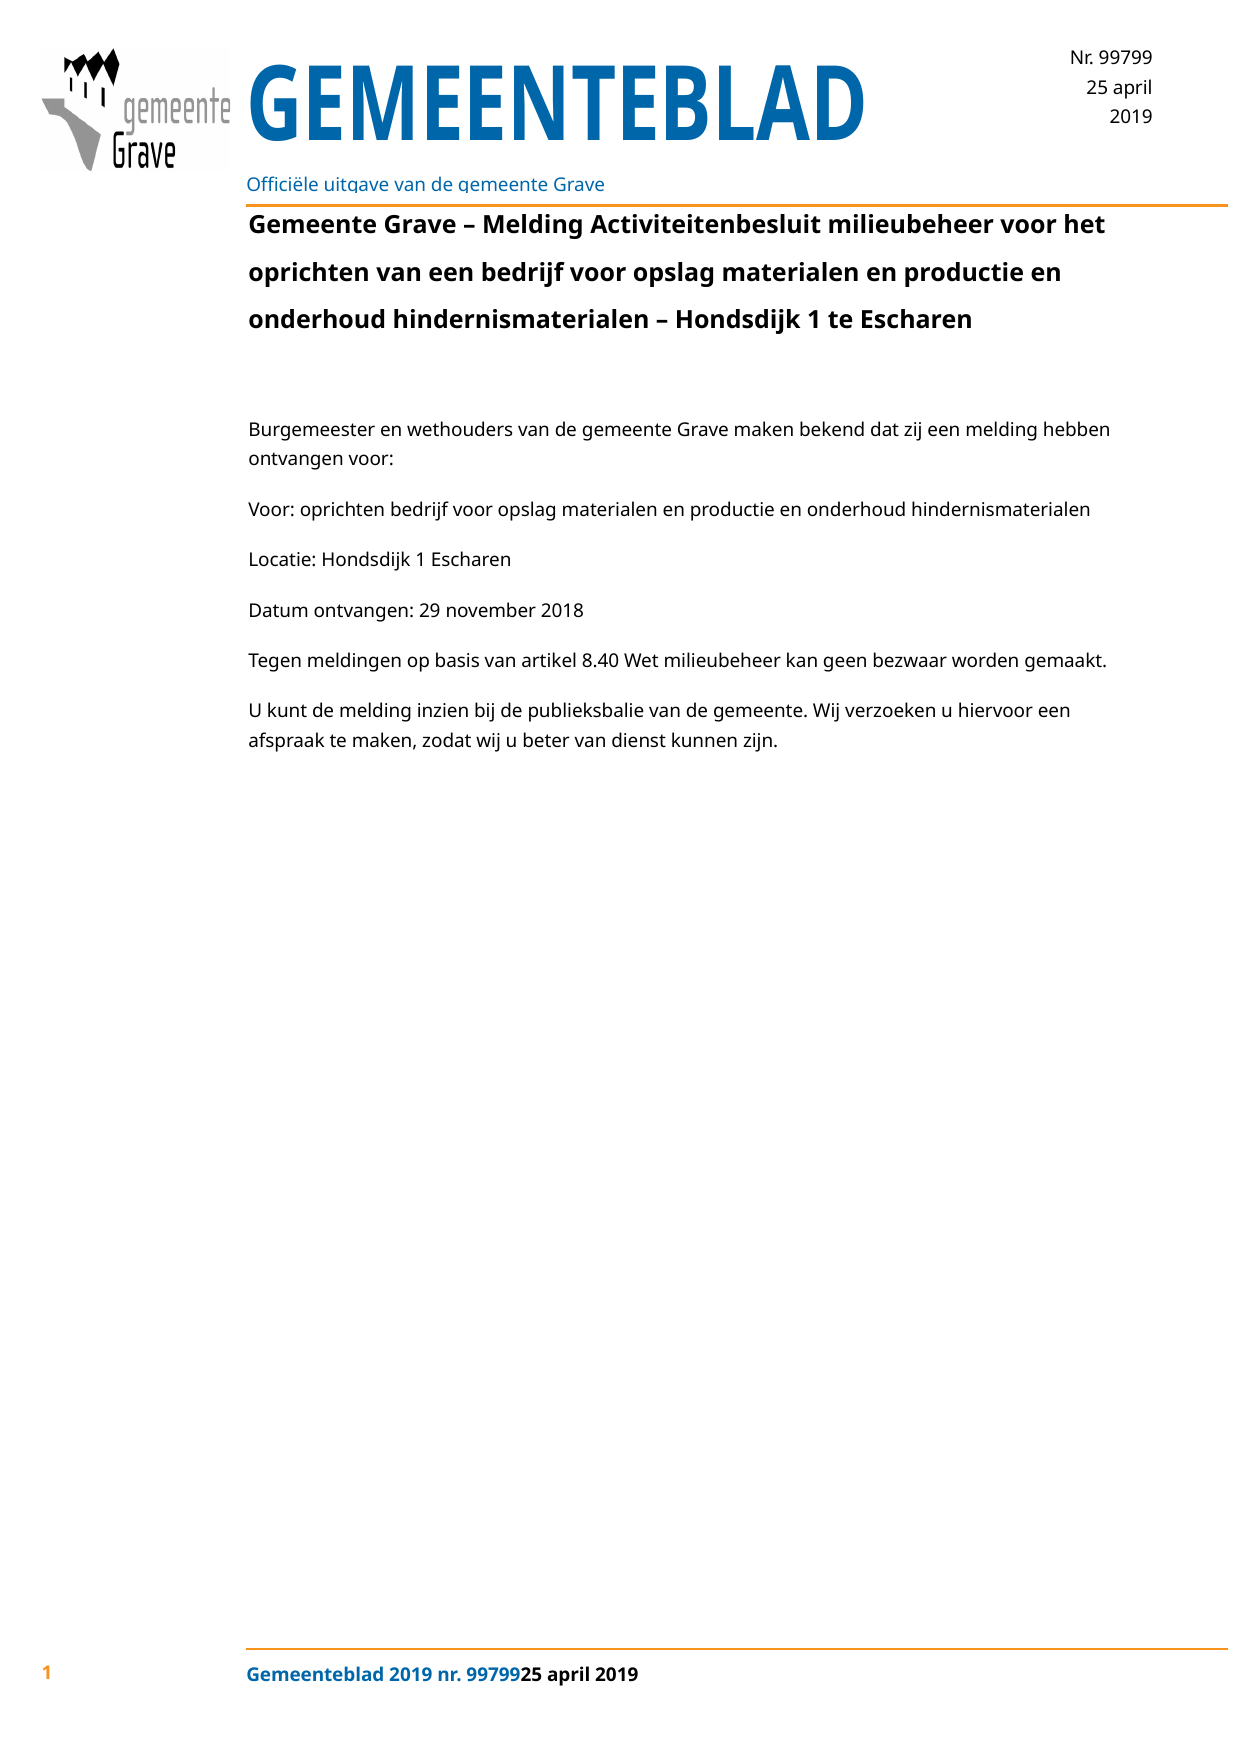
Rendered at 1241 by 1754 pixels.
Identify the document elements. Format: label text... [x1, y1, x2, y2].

text Tegen meldingen op basis van artikel 8.40 Wet milieubeheer kan geen bezwaar worden gemaakt. [248, 647, 1152, 673]
text U kunt de melding inzien bij de publieksbalie van de gemeente. Wij verzoeken u hiervoor een afspraak te maken, zodat wij u beter van dienst kunnen zijn. [248, 698, 1152, 753]
text Voor: oprichten bedrijf voor opslag materialen en productie en onderhoud hindernismaterialen [248, 496, 1152, 522]
picture [41, 47, 231, 172]
text Burgemeester en wethouders van de gemeente Grave maken bekend dat zij een melding hebben ontvangen voor: [248, 416, 1152, 471]
text Gemeente Grave – Melding Activiteitenbesluit milieubeheer voor het oprichten van een bedrijf voor opslag materialen en productie en onderhoud hindernismaterialen – Hondsdijk 1 te Escharen [248, 207, 1152, 336]
text Datum ontvangen: 29 november 2018 [248, 597, 1152, 622]
text Locatie: Hondsdijk 1 Escharen [248, 546, 1152, 572]
